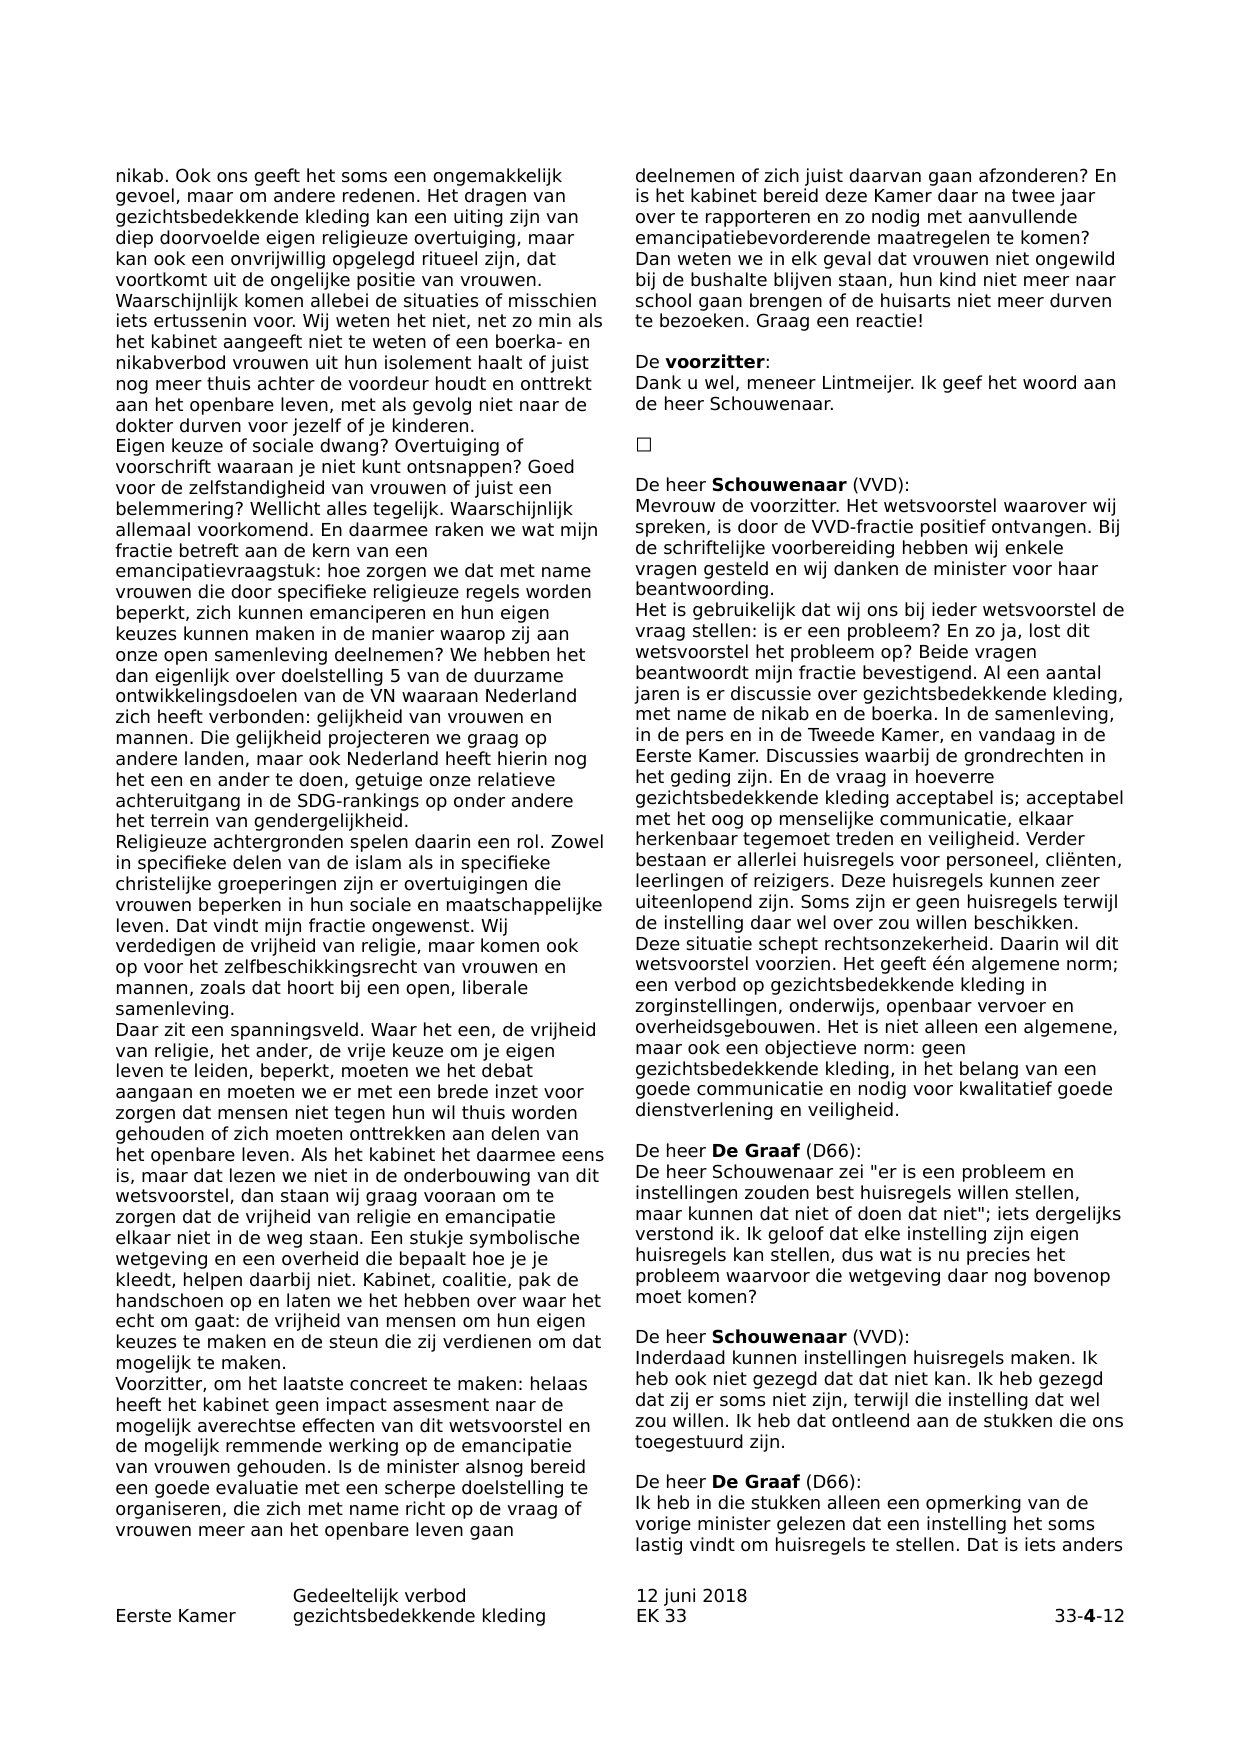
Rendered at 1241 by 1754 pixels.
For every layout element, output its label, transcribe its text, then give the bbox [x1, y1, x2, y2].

text Inderdaad kunnen instellingen huisregels maken. Ik heb ook niet gezegd dat dat niet kan. Ik heb gezegd dat zij er soms niet zijn, terwijl die instelling dat wel zou willen. Ik heb dat ontleend aan de stukken die ons toegestuurd zijn. [635, 1348, 1125, 1452]
text ⬜ [635, 434, 1125, 455]
text Daar zit een spanningsveld. Waar het een, de vrijheid van religie, het ander, de vrije keuze om je eigen leven te leiden, beperkt, moeten we het debat aangaan en moeten we er met een brede inzet voor zorgen dat mensen niet tegen hun wil thuis worden gehouden of zich moeten onttrekken aan delen van het openbare leven. Als het kabinet het daarmee eens is, maar dat lezen we niet in de onderbouwing van dit wetsvoorstel, dan staan wij graag vooraan om te zorgen dat de vrijheid van religie en emancipatie elkaar niet in de weg staan. Een stukje symbolische wetgeving en een overheid die bepaalt hoe je je kleedt, helpen daarbij niet. Kabinet, coalitie, pak de handschoen op en laten we het hebben over waar het echt om gaat: de vrijheid van mensen om hun eigen keuzes te maken en de steun die zij verdienen om dat mogelijk te maken. [115, 1019, 605, 1374]
text De heer De Graaf (D66): [635, 1141, 1125, 1162]
text De heer Schouwenaar (VVD): [635, 1327, 1125, 1348]
text Ik heb in die stukken alleen een opmerking van de vorige minister gelezen dat een instelling het soms lastig vindt om huisregels te stellen. Dat is iets anders [635, 1493, 1125, 1556]
text nikab. Ook ons geeft het soms een ongemakkelijk gevoel, maar om andere redenen. Het dragen van gezichtsbedekkende kleding kan een uiting zijn van diep doorvoelde eigen religieuze overtuiging, maar kan ook een onvrijwillig opgelegd ritueel zijn, dat voortkomt uit de ongelijke positie van vrouwen. Waarschijnlijk komen allebei de situaties of misschien iets ertussenin voor. Wij weten het niet, net zo min als het kabinet aangeeft niet te weten of een boerka- en nikabverbod vrouwen uit hun isolement haalt of juist nog meer thuis achter de voordeur houdt en onttrekt aan het openbare leven, met als gevolg niet naar de dokter durven voor jezelf of je kinderen. [115, 165, 605, 436]
text Dank u wel, meneer Lintmeijer. Ik geef het woord aan de heer Schouwenaar. [635, 373, 1125, 414]
text De heer Schouwenaar (VVD): [635, 475, 1125, 496]
text Religieuze achtergronden spelen daarin een rol. Zowel in specifieke delen van de islam als in specifieke christelijke groeperingen zijn er overtuigingen die vrouwen beperken in hun sociale en maatschappelijke leven. Dat vindt mijn fractie ongewenst. Wij verdedigen de vrijheid van religie, maar komen ook op voor het zelfbeschikkingsrecht van vrouwen en mannen, zoals dat hoort bij een open, liberale samenleving. [115, 832, 605, 1019]
text De voorzitter: [635, 352, 1125, 373]
text De heer Schouwenaar zei "er is een probleem en instellingen zouden best huisregels willen stellen, maar kunnen dat niet of doen dat niet"; iets dergelijks verstond ik. Ik geloof dat elke instelling zijn eigen huisregels kan stellen, dus wat is nu precies het probleem waarvoor die wetgeving daar nog bovenop moet komen? [635, 1162, 1125, 1307]
text De heer De Graaf (D66): [635, 1472, 1125, 1493]
text Het is gebruikelijk dat wij ons bij ieder wetsvoorstel de vraag stellen: is er een probleem? En zo ja, lost dit wetsvoorstel het probleem op? Beide vragen beantwoordt mijn fractie bevestigend. Al een aantal jaren is er discussie over gezichtsbedekkende kleding, met name de nikab en de boerka. In de samenleving, in de pers en in de Tweede Kamer, en vandaag in de Eerste Kamer. Discussies waarbij de grondrechten in het geding zijn. En de vraag in hoeverre gezichtsbedekkende kleding acceptabel is; acceptabel met het oog op menselijke communicatie, elkaar herkenbaar tegemoet treden en veiligheid. Verder bestaan er allerlei huisregels voor personeel, cliënten, leerlingen of reizigers. Deze huisregels kunnen zeer uiteenlopend zijn. Soms zijn er geen huisregels terwijl de instelling daar wel over zou willen beschikken. [635, 600, 1125, 933]
text deelnemen of zich juist daarvan gaan afzonderen? En is het kabinet bereid deze Kamer daar na twee jaar over te rapporteren en zo nodig met aanvullende emancipatiebevorderende maatregelen te komen? Dan weten we in elk geval dat vrouwen niet ongewild bij de bushalte blijven staan, hun kind niet meer naar school gaan brengen of de huisarts niet meer durven te bezoeken. Graag een reactie! [635, 165, 1125, 332]
text Voorzitter, om het laatste concreet te maken: helaas heeft het kabinet geen impact assesment naar de mogelijk averechtse effecten van dit wetsvoorstel en de mogelijk remmende werking op de emancipatie van vrouwen gehouden. Is de minister alsnog bereid een goede evaluatie met een scherpe doelstelling te organiseren, die zich met name richt op de vraag of vrouwen meer aan het openbare leven gaan [115, 1374, 605, 1540]
text Eigen keuze of sociale dwang? Overtuiging of voorschrift waaraan je niet kunt ontsnappen? Goed voor de zelfstandigheid van vrouwen of juist een belemmering? Wellicht alles tegelijk. Waarschijnlijk allemaal voorkomend. En daarmee raken we wat mijn fractie betreft aan de kern van een emancipatievraagstuk: hoe zorgen we dat met name vrouwen die door specifieke religieuze regels worden beperkt, zich kunnen emanciperen en hun eigen keuzes kunnen maken in de manier waarop zij aan onze open samenleving deelnemen? We hebben het dan eigenlijk over doelstelling 5 van de duurzame ontwikkelingsdoelen van de VN waaraan Nederland zich heeft verbonden: gelijkheid van vrouwen en mannen. Die gelijkheid projecteren we graag op andere landen, maar ook Nederland heeft hierin nog het een en ander te doen, getuige onze relatieve achteruitgang in de SDG-rankings op onder andere het terrein van gendergelijkheid. [115, 436, 605, 832]
text Deze situatie schept rechtsonzekerheid. Daarin wil dit wetsvoorstel voorzien. Het geeft één algemene norm; een verbod op gezichtsbedekkende kleding in zorginstellingen, onderwijs, openbaar vervoer en overheidsgebouwen. Het is niet alleen een algemene, maar ook een objectieve norm: geen gezichtsbedekkende kleding, in het belang van een goede communicatie en nodig voor kwalitatief goede dienstverlening en veiligheid. [635, 933, 1125, 1121]
text Mevrouw de voorzitter. Het wetsvoorstel waarover wij spreken, is door de VVD-fractie positief ontvangen. Bij de schriftelijke voorbereiding hebben wij enkele vragen gesteld en wij danken de minister voor haar beantwoording. [635, 496, 1125, 600]
